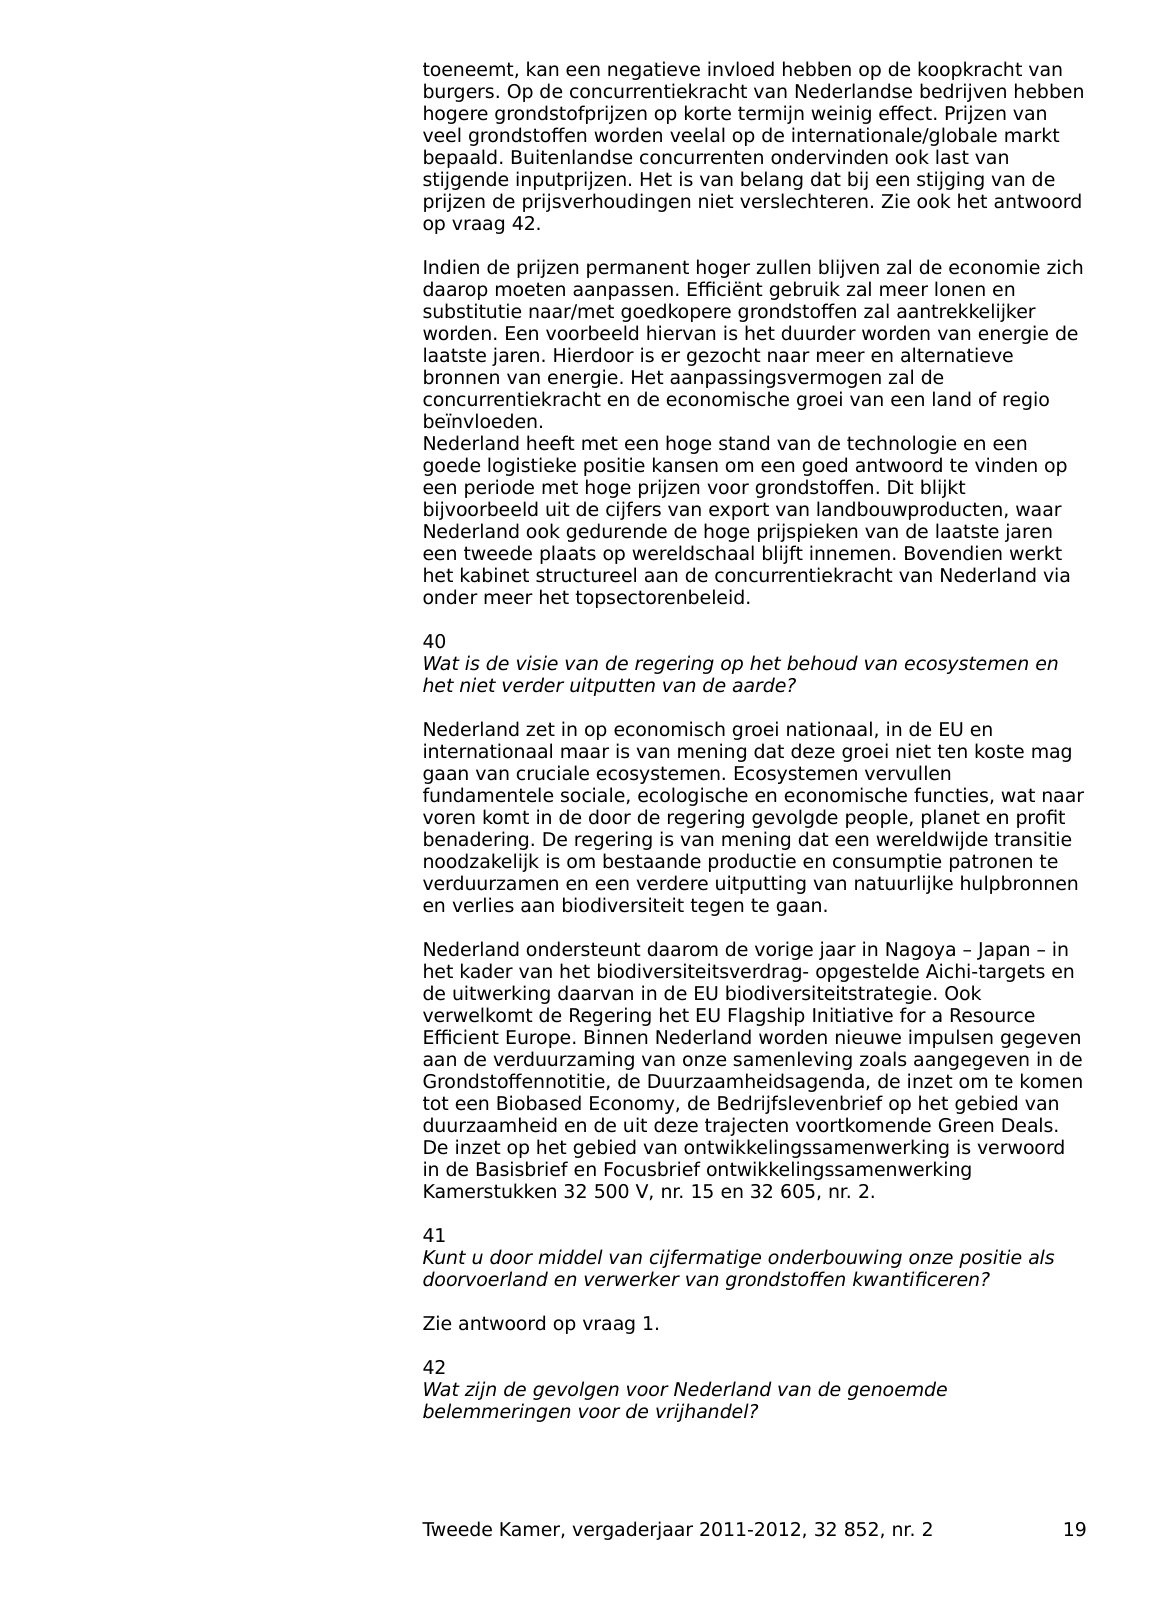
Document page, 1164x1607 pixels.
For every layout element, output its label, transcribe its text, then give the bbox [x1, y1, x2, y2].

text 40 [422, 631, 1087, 653]
text Nederland heeft met een hoge stand van de technologie en een goede logistieke positie kansen om een goed antwoord te vinden op een periode met hoge prijzen voor grondstoffen. Dit blijkt bijvoorbeeld uit de cijfers van export van landbouwproducten, waar Nederland ook gedurende de hoge prijspieken van de laatste jaren een tweede plaats op wereldschaal blijft innemen. Bovendien werkt het kabinet structureel aan de concurrentiekracht van Nederland via onder meer het topsectorenbeleid. [422, 433, 1087, 609]
text Wat is de visie van de regering op het behoud van ecosystemen en het niet verder uitputten van de aarde? [422, 653, 1087, 697]
text Nederland zet in op economisch groei nationaal, in de EU en internationaal maar is van mening dat deze groei niet ten koste mag gaan van cruciale ecosystemen. Ecosystemen vervullen fundamentele sociale, ecologische en economische functies, wat naar voren komt in de door de regering gevolgde people, planet en profit benadering. De regering is van mening dat een wereldwijde transitie noodzakelijk is om bestaande productie en consumptie patronen te verduurzamen en een verdere uitputting van natuurlijke hulpbronnen en verlies aan biodiversiteit tegen te gaan. [422, 719, 1087, 917]
text Wat zijn de gevolgen voor Nederland van de genoemde belemmeringen voor de vrijhandel? [422, 1379, 1087, 1423]
text Nederland ondersteunt daarom de vorige jaar in Nagoya – Japan – in het kader van het biodiversiteitsverdrag- opgestelde Aichi-targets en de uitwerking daarvan in de EU biodiversiteitstrategie. Ook verwelkomt de Regering het EU Flagship Initiative for a Resource Efficient Europe. Binnen Nederland worden nieuwe impulsen gegeven aan de verduurzaming van onze samenleving zoals aangegeven in de Grondstoffennotitie, de Duurzaamheidsagenda, de inzet om te komen tot een Biobased Economy, de Bedrijfslevenbrief op het gebied van duurzaamheid en de uit deze trajecten voortkomende Green Deals. De inzet op het gebied van ontwikkelingssamenwerking is verwoord in de Basisbrief en Focusbrief ontwikkelingssamenwerking Kamerstukken 32 500 V, nr. 15 en 32 605, nr. 2. [422, 939, 1087, 1203]
text 42 [422, 1357, 1087, 1379]
text Indien de prijzen permanent hoger zullen blijven zal de economie zich daarop moeten aanpassen. Efficiënt gebruik zal meer lonen en substitutie naar/met goedkopere grondstoffen zal aantrekkelijker worden. Een voorbeeld hiervan is het duurder worden van energie de laatste jaren. Hierdoor is er gezocht naar meer en alternatieve bronnen van energie. Het aanpassingsvermogen zal de concurrentiekracht en de economische groei van een land of regio beïnvloeden. [422, 257, 1087, 433]
text toeneemt, kan een negatieve invloed hebben op de koopkracht van burgers. Op de concurrentiekracht van Nederlandse bedrijven hebben hogere grondstofprijzen op korte termijn weinig effect. Prijzen van veel grondstoffen worden veelal op de internationale/globale markt bepaald. Buitenlandse concurrenten ondervinden ook last van stijgende inputprijzen. Het is van belang dat bij een stijging van de prijzen de prijsverhoudingen niet verslechteren. Zie ook het antwoord op vraag 42. [422, 59, 1087, 235]
text Zie antwoord op vraag 1. [422, 1313, 1087, 1335]
text Kunt u door middel van cijfermatige onderbouwing onze positie als doorvoerland en verwerker van grondstoffen kwantificeren? [422, 1247, 1087, 1291]
text 41 [422, 1225, 1087, 1247]
